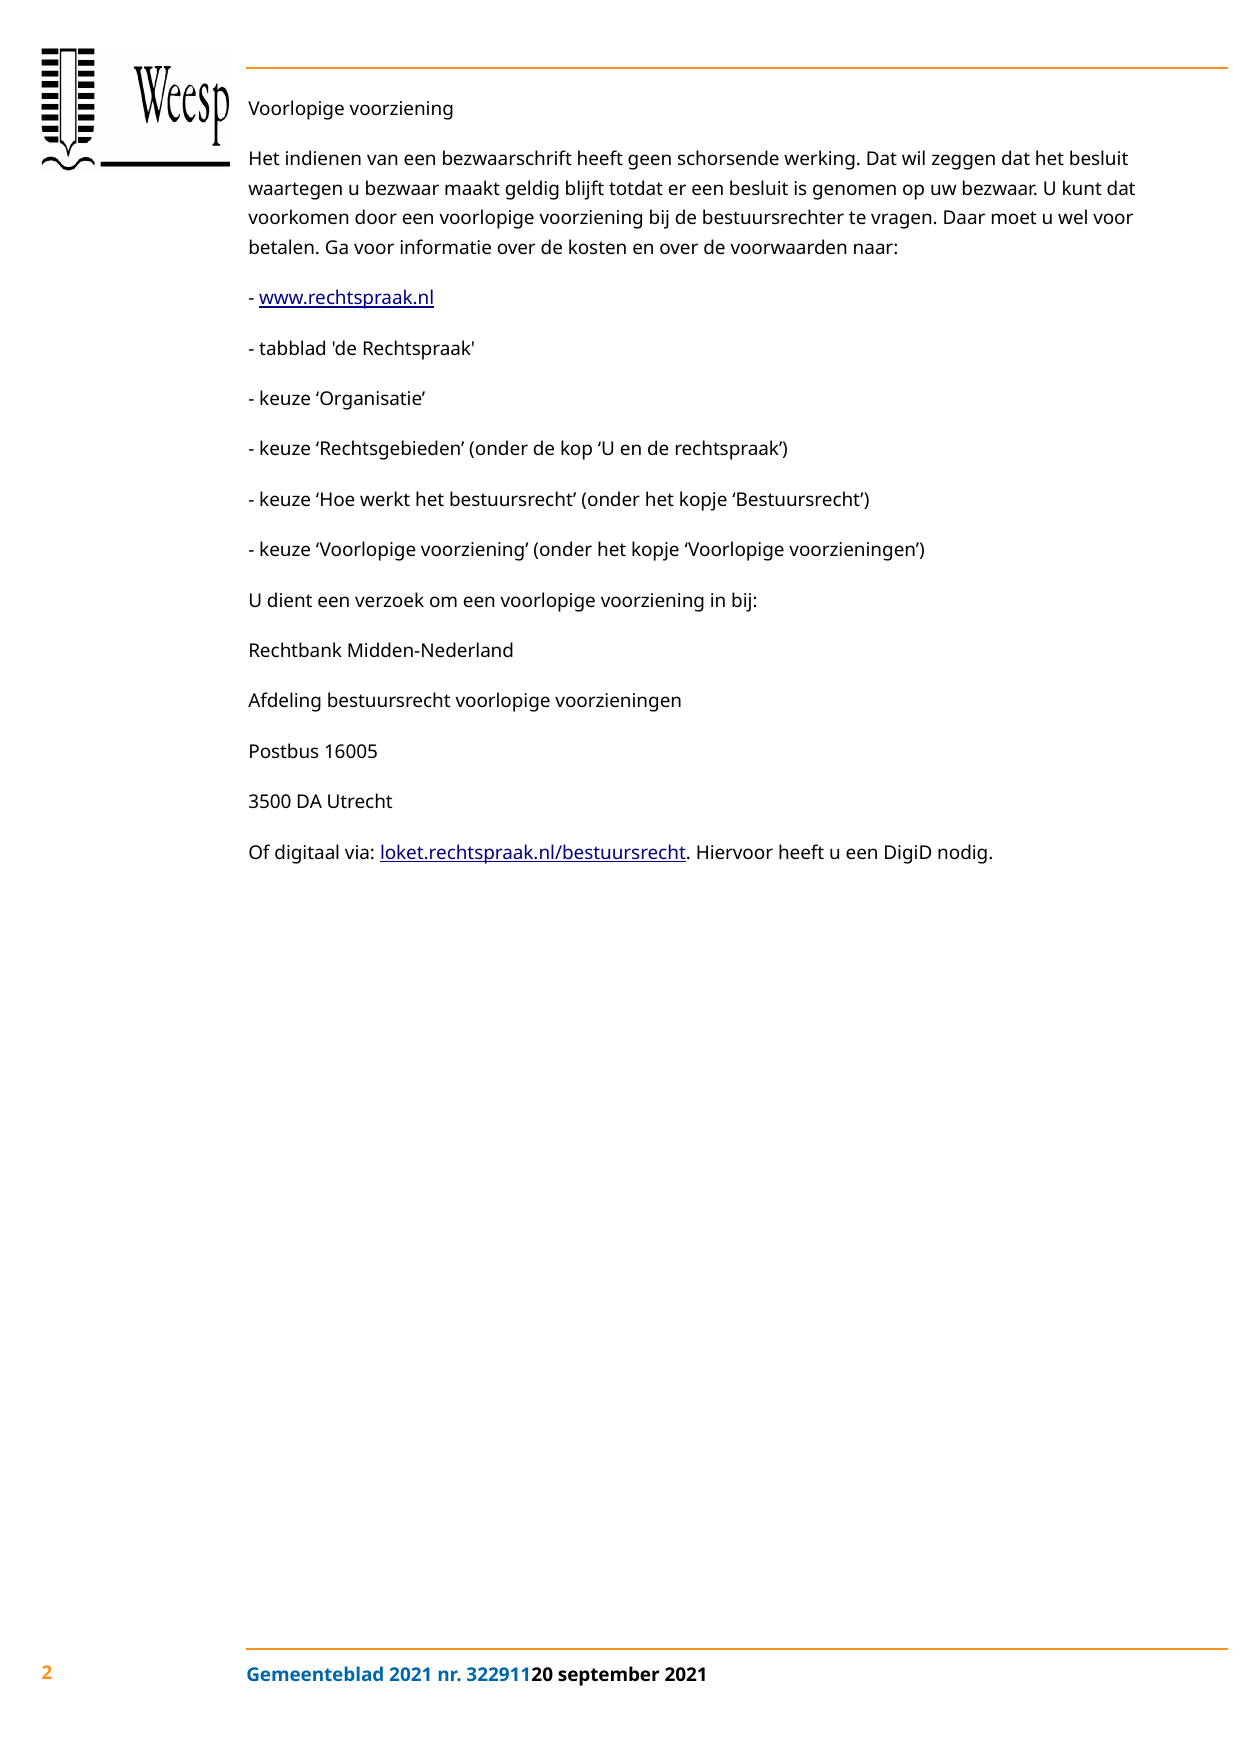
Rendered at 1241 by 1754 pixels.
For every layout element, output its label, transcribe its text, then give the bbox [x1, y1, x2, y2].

text Het indienen van een bezwaarschrift heeft geen schorsende werking. Dat wil zeggen dat het besluit waartegen u bezwaar maakt geldig blijft totdat er een besluit is genomen op uw bezwaar. U kunt dat voorkomen door een voorlopige voorziening bij de bestuursrechter te vragen. Daar moet u wel voor betalen. Ga voor informatie over de kosten en over de voorwaarden naar: [248, 145, 1152, 260]
text Rechtbank Midden-Nederland [248, 637, 1152, 663]
text - keuze ‘Voorlopige voorziening’ (onder het kopje ‘Voorlopige voorzieningen’) [248, 536, 1152, 562]
text - keuze ‘Hoe werkt het bestuursrecht’ (onder het kopje ‘Bestuursrecht’) [248, 486, 1152, 512]
text Voorlopige voorziening [248, 95, 1152, 121]
text Of digitaal via: loket.rechtspraak.nl/bestuursrecht. Hiervoor heeft u een DigiD nodig. [248, 839, 1152, 865]
text Postbus 16005 [248, 738, 1152, 764]
text U dient een verzoek om een voorlopige voorziening in bij: [248, 587, 1152, 613]
text - keuze ‘Rechtsgebieden’ (onder de kop ‘U en de rechtspraak’) [248, 436, 1152, 461]
text - www.rechtspraak.nl [248, 284, 1152, 310]
picture [41, 47, 231, 172]
text - tabblad 'de Rechtspraak' [248, 335, 1152, 361]
text 3500 DA Utrecht [248, 788, 1152, 814]
text - keuze ‘Organisatie’ [248, 385, 1152, 411]
text Afdeling bestuursrecht voorlopige voorzieningen [248, 688, 1152, 713]
